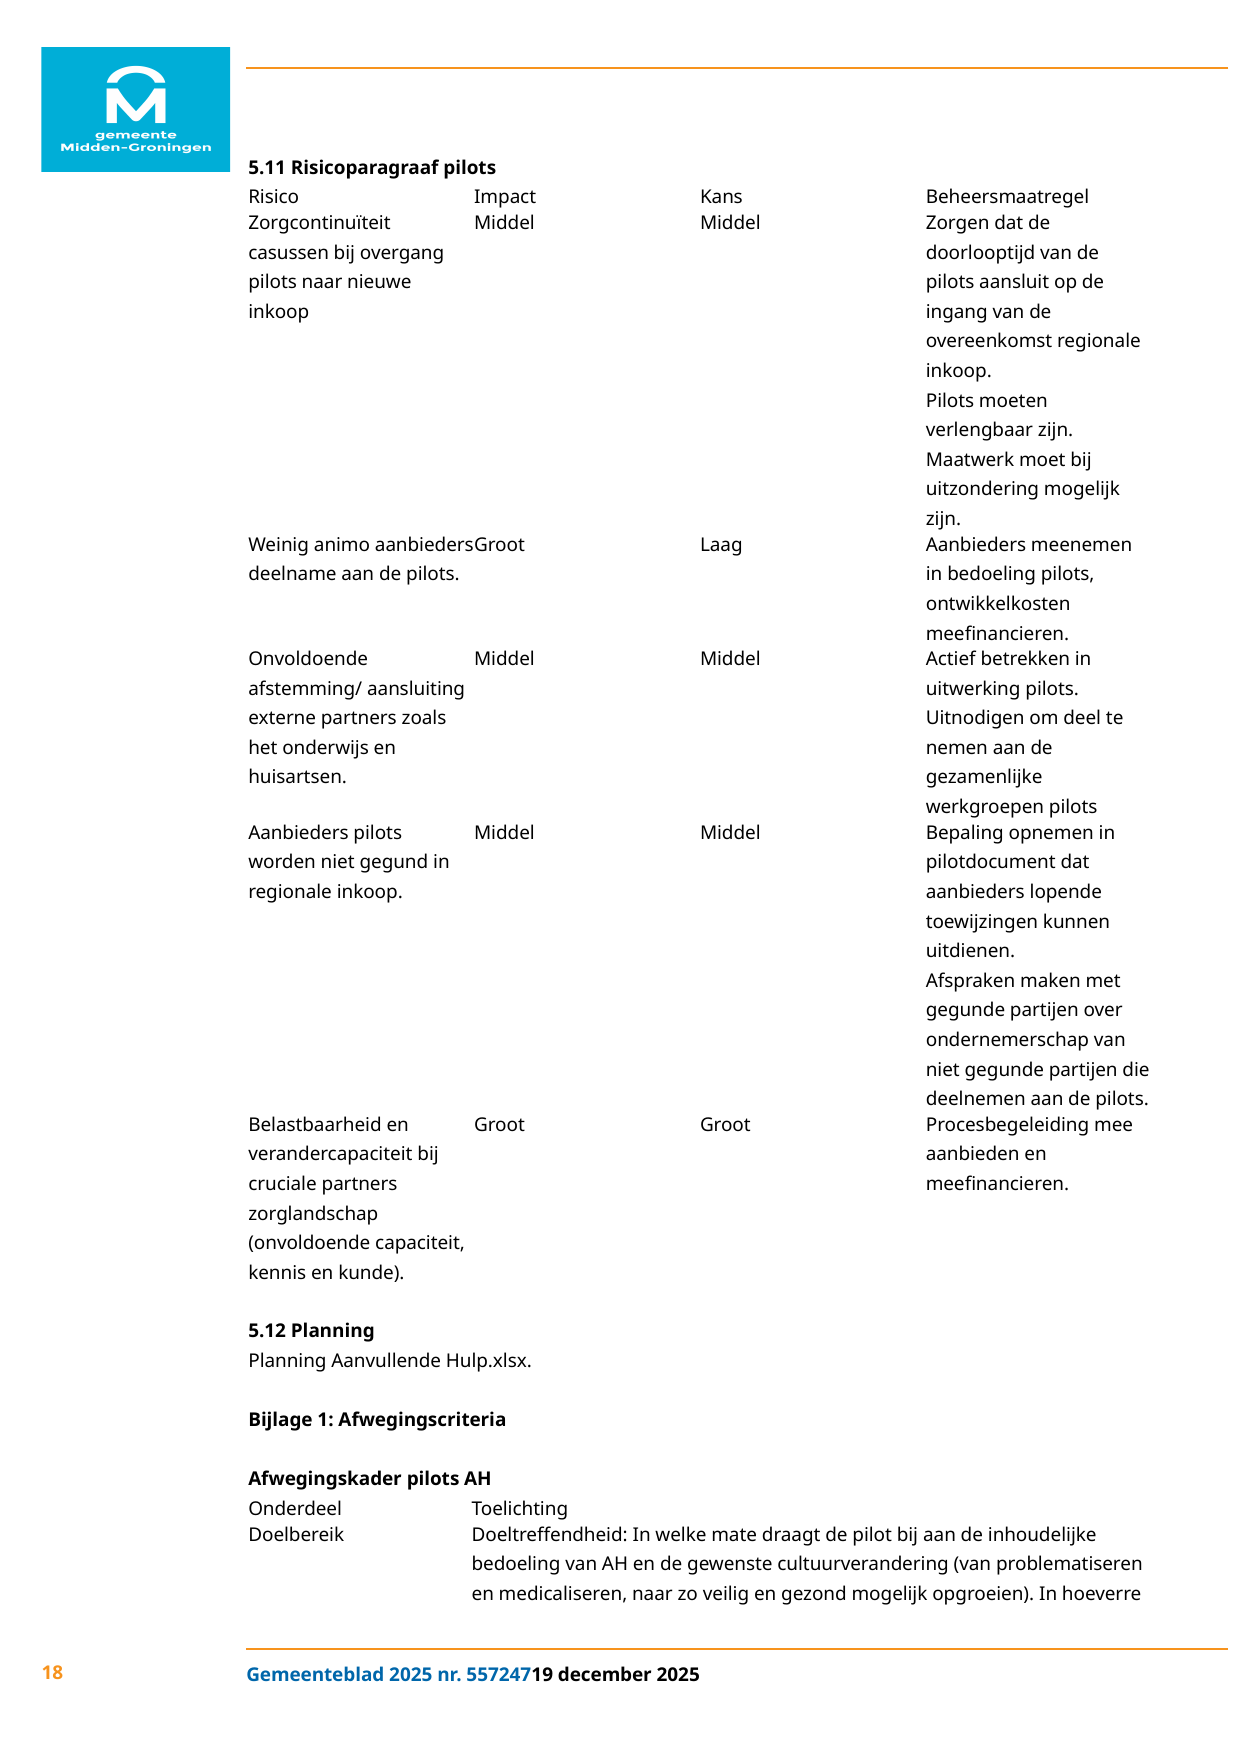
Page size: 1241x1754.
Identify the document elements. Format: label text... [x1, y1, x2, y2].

table_cell Actief betrekken in uitwerking pilots. Uitnodigen om deel te nemen aan de gezamenlijke werkgroepen pilots [926, 645, 1152, 819]
table_cell Middel [474, 645, 700, 819]
text 5.11 Risicoparagraaf pilots [248, 154, 1152, 180]
text 5.12 Planning [248, 1317, 1152, 1343]
table_cell Procesbegeleiding mee aanbieden en meefinancieren. [926, 1111, 1152, 1285]
table_cell Middel [700, 819, 926, 1111]
table_cell Onvoldoende afstemming/ aansluiting externe partners zoals het onderwijs en huisartsen. [248, 645, 474, 819]
table_cell Bepaling opnemen in pilotdocument dat aanbieders lopende toewijzingen kunnen uitdienen. Afspraken maken met gegunde partijen over ondernemerschap van niet gegunde partijen die deelnemen aan de pilots. [926, 819, 1152, 1111]
table_cell Aanbieders pilots worden niet gegund in regionale inkoop. [248, 819, 474, 1111]
table_cell Groot [474, 531, 700, 645]
table_cell Doelbereik [248, 1521, 471, 1606]
table_cell Groot [700, 1111, 926, 1285]
picture [107, 89, 165, 122]
table_cell Doeltreffendheid: In welke mate draagt de pilot bij aan de inhoudelijke bedoeling van AH en de gewenste cultuurverandering (van problematiseren en medicaliseren, naar zo veilig en gezond mogelijk opgroeien). In hoeverre [471, 1521, 1152, 1606]
table_cell Groot [474, 1111, 700, 1285]
table_cell Laag [700, 531, 926, 645]
table_header Impact [474, 184, 700, 209]
table_header Toelichting [471, 1495, 1152, 1521]
table_header Risico [248, 184, 474, 209]
text Planning Aanvullende Hulp.xlsx. [248, 1347, 1152, 1373]
table_cell Zorgcontinuïteit casussen bij overgang pilots naar nieuwe inkoop [248, 209, 474, 531]
table_header Beheersmaatregel [926, 184, 1152, 209]
text Afwegingskader pilots AH [248, 1465, 1152, 1491]
table_cell Middel [700, 645, 926, 819]
table_header Onderdeel [248, 1495, 471, 1521]
table_cell Zorgen dat de doorlooptijd van de pilots aansluit op de ingang van de overeenkomst regionale inkoop. Pilots moeten verlengbaar zijn. Maatwerk moet bij uitzondering mogelijk zijn. [926, 209, 1152, 531]
table_cell Weinig animo aanbieders deelname aan de pilots. [248, 531, 474, 645]
table_cell Middel [700, 209, 926, 531]
picture [184, 146, 190, 153]
picture [108, 66, 164, 82]
table_cell Belastbaarheid en verandercapaciteit bij cruciale partners zorglandschap (onvoldoende capaciteit, kennis en kunde). [248, 1111, 474, 1285]
text Bijlage 1: Afwegingscriteria [248, 1406, 1152, 1432]
table_cell Aanbieders meenemen in bedoeling pilots, ontwikkelkosten meefinancieren. [926, 531, 1152, 645]
table_cell Middel [474, 209, 700, 531]
table_cell Middel [474, 819, 700, 1111]
table_header Kans [700, 184, 926, 209]
